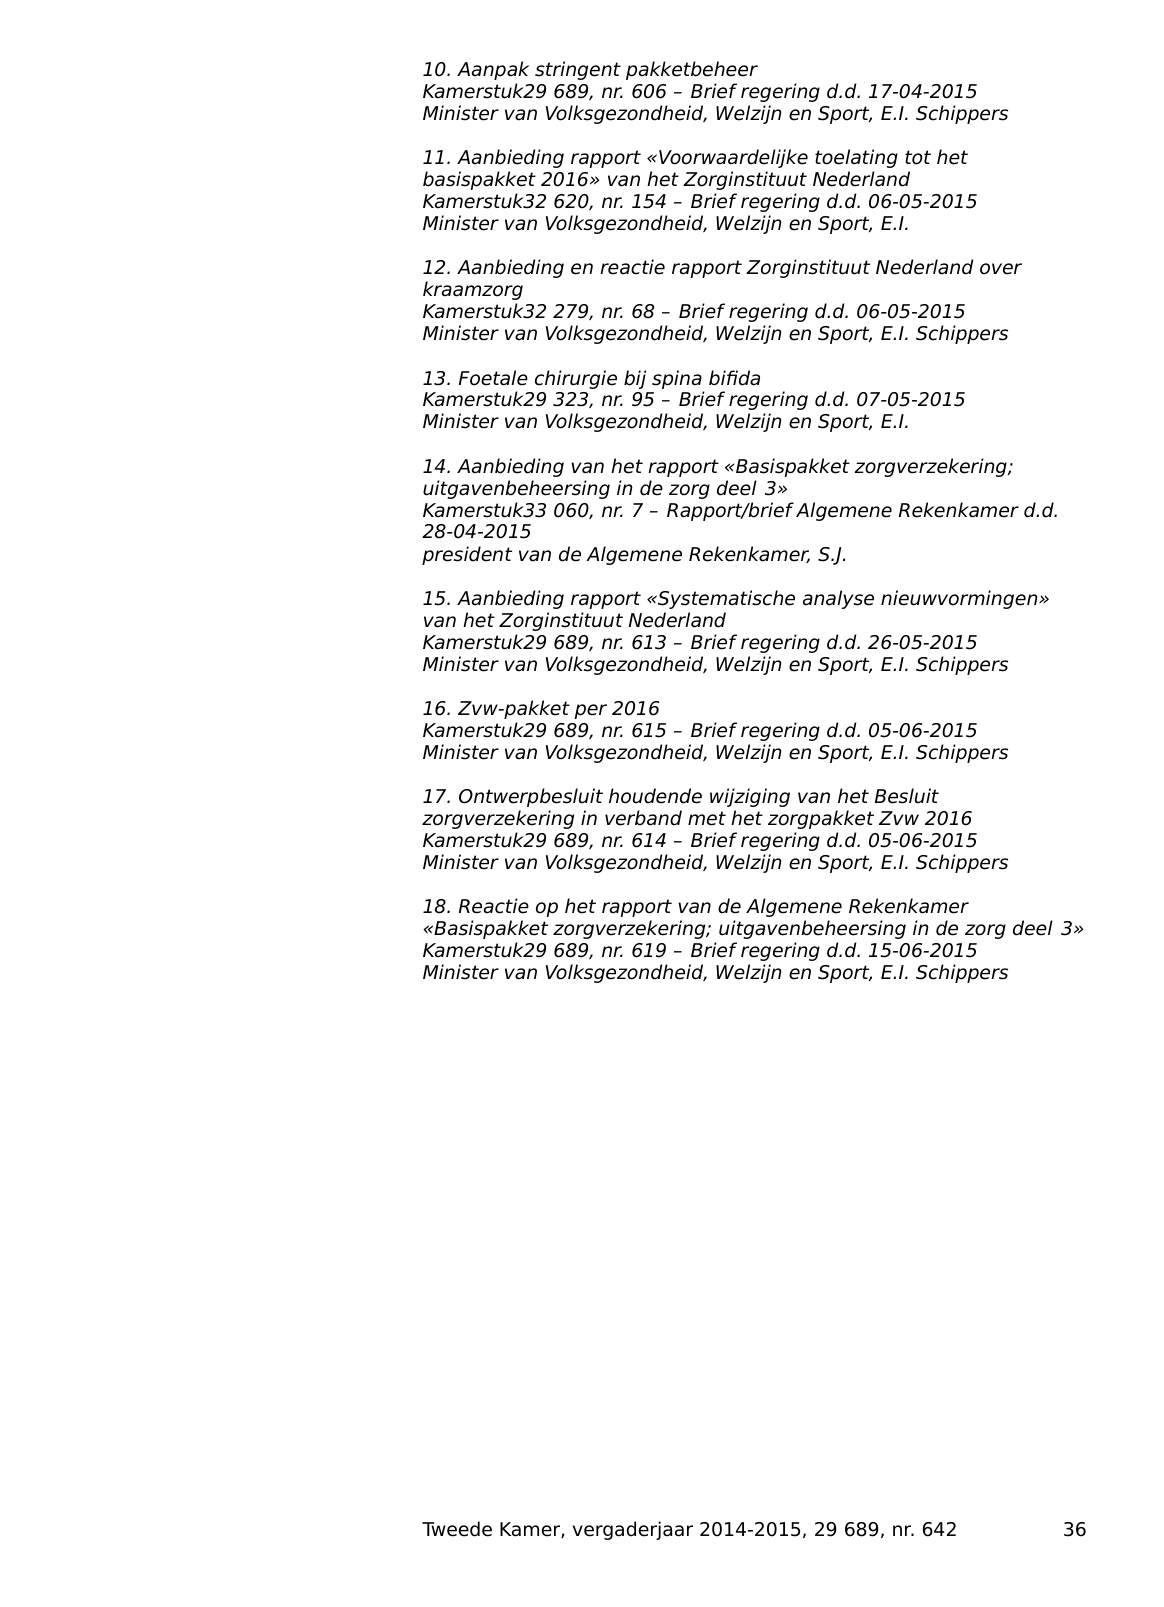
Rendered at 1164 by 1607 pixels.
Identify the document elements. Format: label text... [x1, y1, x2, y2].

text 16. Zvw-pakket per 2016 [422, 698, 1087, 720]
text Kamerstuk29 689, nr. 614 – Brief regering d.d. 05-06-2015 [422, 830, 1087, 852]
text Minister van Volksgezondheid, Welzijn en Sport, E.I. Schippers [422, 962, 1087, 984]
text Kamerstuk32 279, nr. 68 – Brief regering d.d. 06-05-2015 [422, 301, 1087, 323]
text 13. Foetale chirurgie bij spina bifida [422, 367, 1087, 389]
text Kamerstuk29 689, nr. 615 – Brief regering d.d. 05-06-2015 [422, 720, 1087, 742]
text Kamerstuk29 323, nr. 95 – Brief regering d.d. 07-05-2015 [422, 389, 1087, 411]
text Minister van Volksgezondheid, Welzijn en Sport, E.I. Schippers [422, 742, 1087, 764]
text Kamerstuk29 689, nr. 619 – Brief regering d.d. 15-06-2015 [422, 940, 1087, 962]
text 14. Aanbieding van het rapport «Basispakket zorgverzekering; uitgavenbeheersing in de zorg deel 3» [422, 456, 1087, 499]
text Minister van Volksgezondheid, Welzijn en Sport, E.I. Schippers [422, 653, 1087, 676]
text Minister van Volksgezondheid, Welzijn en Sport, E.I. Schippers [422, 323, 1087, 345]
text Minister van Volksgezondheid, Welzijn en Sport, E.I. [422, 213, 1087, 235]
text Kamerstuk29 689, nr. 613 – Brief regering d.d. 26-05-2015 [422, 632, 1087, 653]
text 17. Ontwerpbesluit houdende wijziging van het Besluit zorgverzekering in verband met het zorgpakket Zvw 2016 [422, 786, 1087, 830]
text 15. Aanbieding rapport «Systematische analyse nieuwvormingen» van het Zorginstituut Nederland [422, 588, 1087, 632]
text Kamerstuk33 060, nr. 7 – Rapport/brief Algemene Rekenkamer d.d. 28-04-2015 [422, 499, 1087, 543]
text Minister van Volksgezondheid, Welzijn en Sport, E.I. Schippers [422, 103, 1087, 125]
text 18. Reactie op het rapport van de Algemene Rekenkamer «Basispakket zorgverzekering; uitgavenbeheersing in de zorg deel 3» [422, 896, 1087, 940]
text Minister van Volksgezondheid, Welzijn en Sport, E.I. [422, 411, 1087, 433]
text Kamerstuk29 689, nr. 606 – Brief regering d.d. 17-04-2015 [422, 81, 1087, 103]
text Minister van Volksgezondheid, Welzijn en Sport, E.I. Schippers [422, 852, 1087, 874]
text 12. Aanbieding en reactie rapport Zorginstituut Nederland over kraamzorg [422, 257, 1087, 301]
text 10. Aanpak stringent pakketbeheer [422, 59, 1087, 81]
text president van de Algemene Rekenkamer, S.J. [422, 543, 1087, 565]
text 11. Aanbieding rapport «Voorwaardelijke toelating tot het basispakket 2016» van het Zorginstituut Nederland [422, 147, 1087, 191]
text Kamerstuk32 620, nr. 154 – Brief regering d.d. 06-05-2015 [422, 191, 1087, 213]
